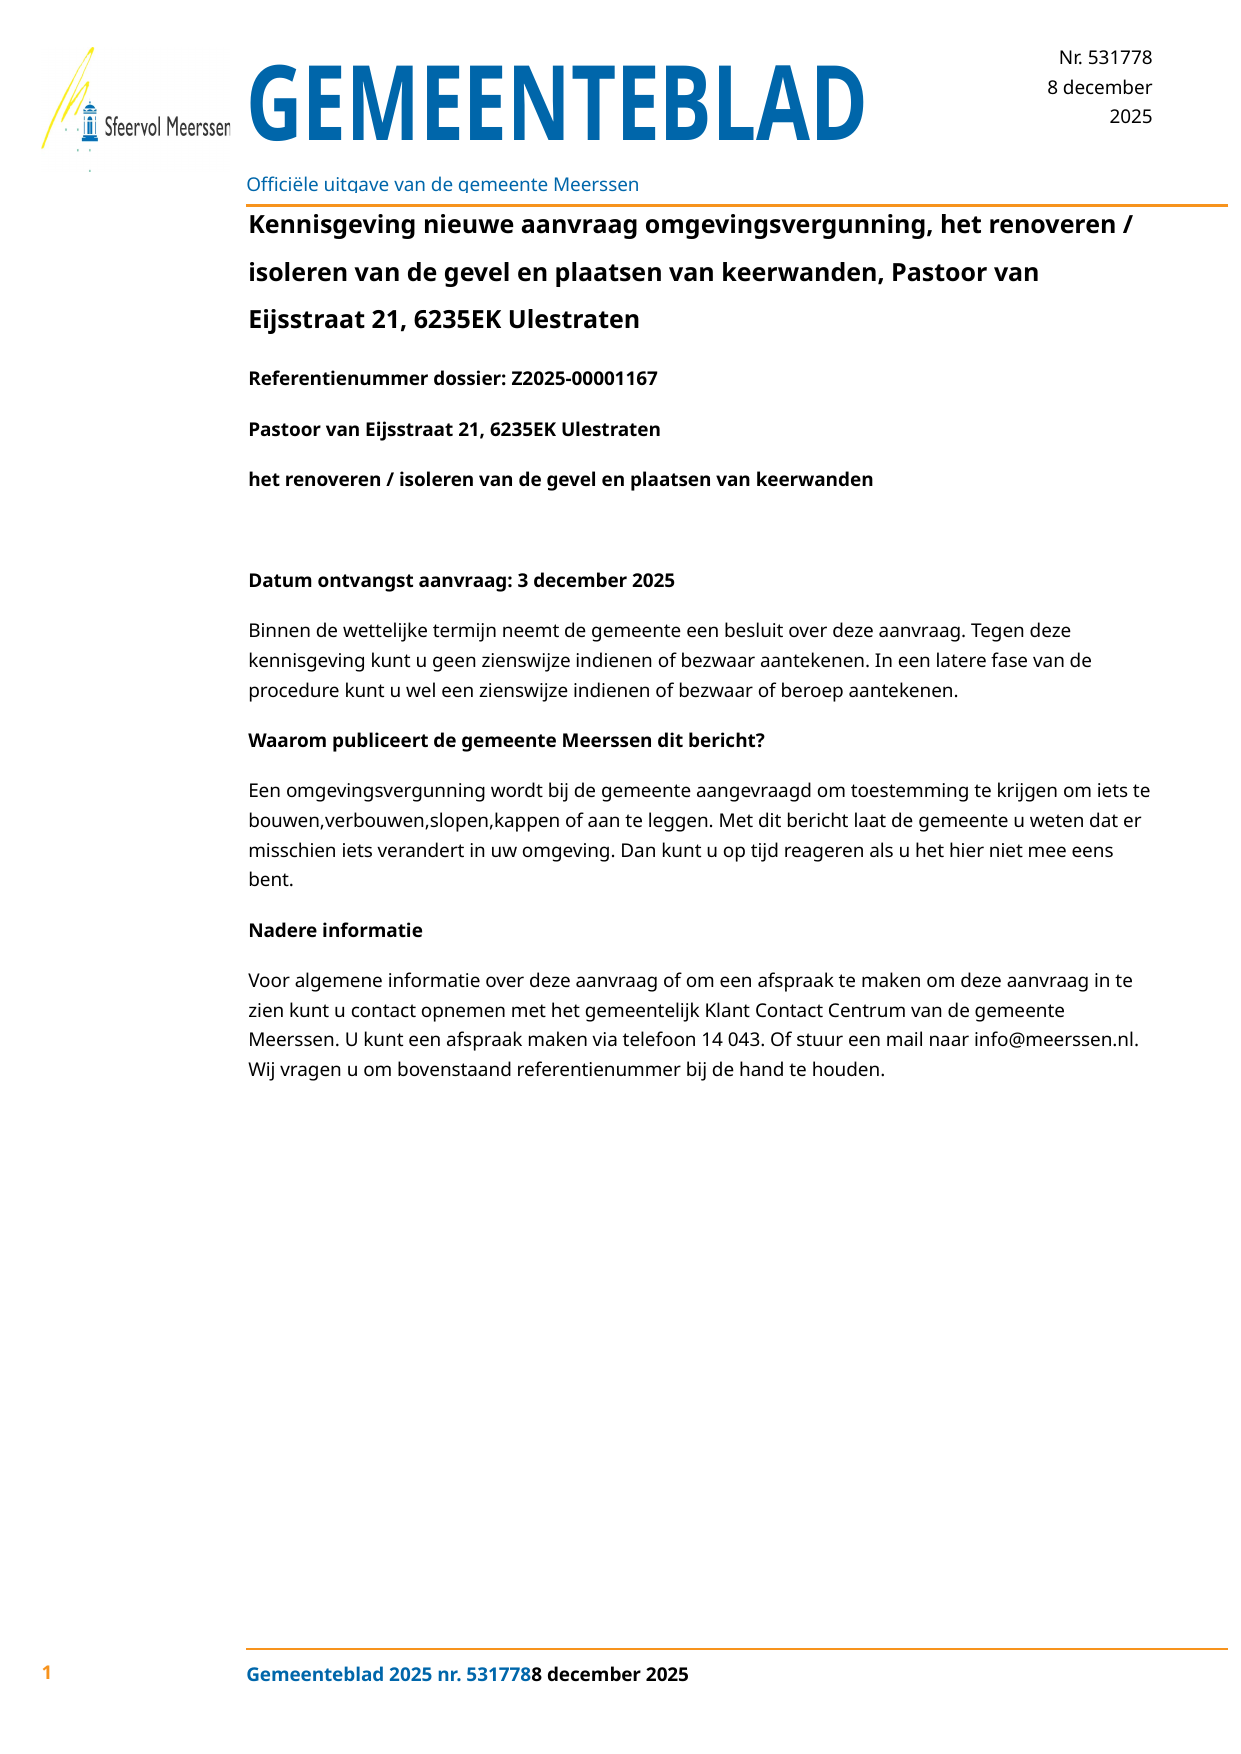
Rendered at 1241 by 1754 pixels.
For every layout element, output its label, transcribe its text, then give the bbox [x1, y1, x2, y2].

text Een omgevingsvergunning wordt bij de gemeente aangevraagd om toestemming te krijgen om iets te bouwen,verbouwen,slopen,kappen of aan te leggen. Met dit bericht laat de gemeente u weten dat er misschien iets verandert in uw omgeving. Dan kunt u op tijd reageren als u het hier niet mee eens bent. [248, 778, 1152, 892]
text het renoveren / isoleren van de gevel en plaatsen van keerwanden [248, 466, 1152, 492]
text Binnen de wettelijke termijn neemt de gemeente een besluit over deze aanvraag. Tegen deze kennisgeving kunt u geen zienswijze indienen of bezwaar aantekenen. In een latere fase van de procedure kunt u wel een zienswijze indienen of bezwaar of beroep aantekenen. [248, 618, 1152, 702]
text Referentienummer dossier: Z2025-00001167 [248, 366, 1152, 391]
text Voor algemene informatie over deze aanvraag of om een afspraak te maken om deze aanvraag in te zien kunt u contact opnemen met het gemeentelijk Klant Contact Centrum van de gemeente Meerssen. U kunt een afspraak maken via telefoon 14 043. Of stuur een mail naar info@meerssen.nl. Wij vragen u om bovenstaand referentienummer bij de hand te houden. [248, 967, 1152, 1082]
picture [41, 47, 231, 172]
text Nadere informatie [248, 917, 1152, 942]
text Pastoor van Eijsstraat 21, 6235EK Ulestraten [248, 416, 1152, 442]
text Datum ontvangst aanvraag: 3 december 2025 [248, 567, 1152, 593]
text Waarom publiceert de gemeente Meerssen dit bericht? [248, 727, 1152, 753]
text Kennisgeving nieuwe aanvraag omgevingsvergunning, het renoveren / isoleren van de gevel en plaatsen van keerwanden, Pastoor van Eijsstraat 21, 6235EK Ulestraten [248, 207, 1152, 336]
